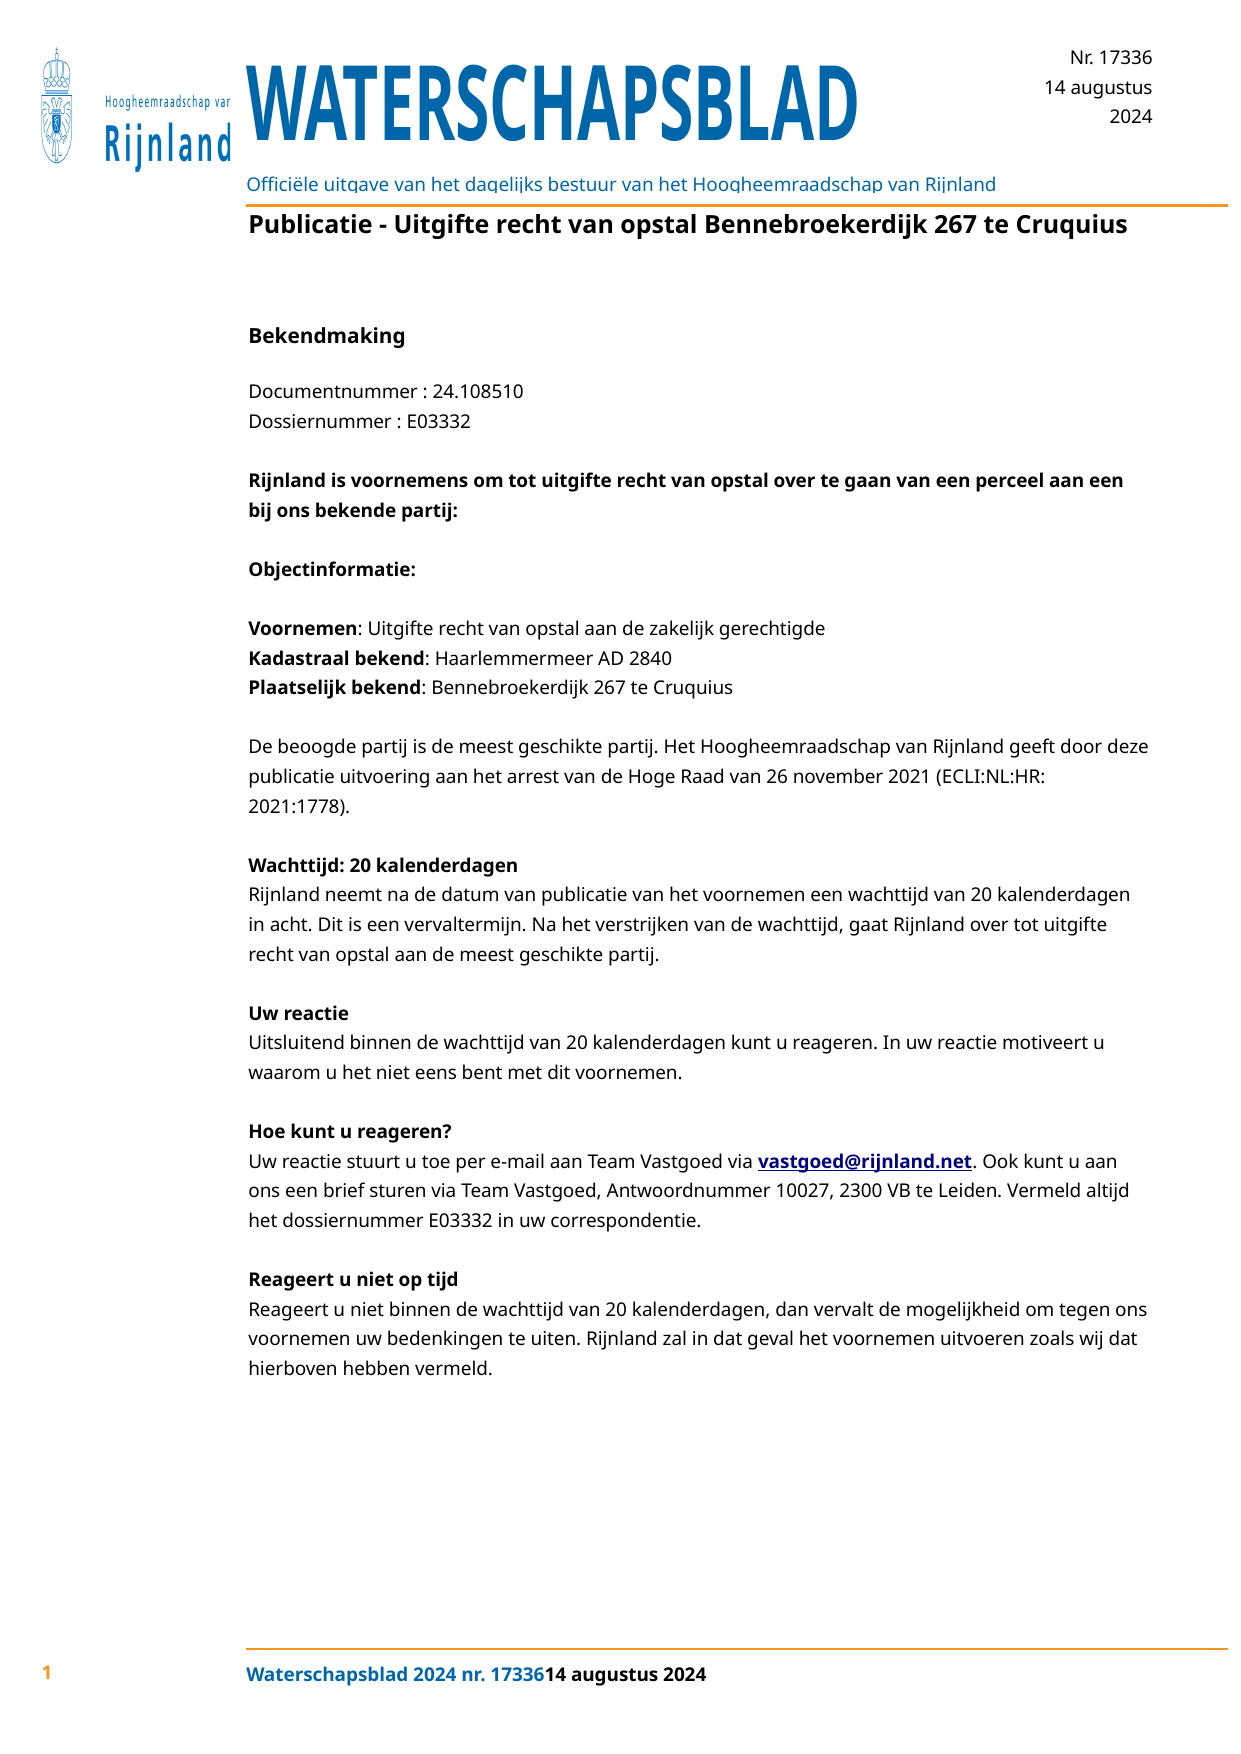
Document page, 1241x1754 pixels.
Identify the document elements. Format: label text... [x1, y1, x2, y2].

text Plaatselijk bekend: Bennebroekerdijk 267 te Cruquius [248, 674, 1152, 700]
text Reageert u niet op tijd [248, 1266, 1152, 1292]
text Uw reactie stuurt u toe per e-mail aan Team Vastgoed via vastgoed@rijnland.net. Ook kunt u aan ons een brief sturen via Team Vastgoed, Antwoordnummer 10027, 2300 VB te Leiden. Vermeld altijd het dossiernummer E03332 in uw correspondentie. [248, 1148, 1152, 1233]
text Hoe kunt u reageren? [248, 1118, 1152, 1144]
text Documentnummer : 24.108510 [248, 379, 1152, 404]
text Voornemen: Uitgifte recht van opstal aan de zakelijk gerechtigde [248, 615, 1152, 641]
text Wachttijd: 20 kalenderdagen [248, 852, 1152, 878]
text Rijnland is voornemens om tot uitgifte recht van opstal over te gaan van een perceel aan een bij ons bekende partij: [248, 467, 1152, 523]
text Objectinformatie: [248, 556, 1152, 582]
text Dossiernummer : E03332 [248, 408, 1152, 434]
text Bekendmaking [248, 321, 1152, 349]
text Reageert u niet binnen de wachttijd van 20 kalenderdagen, dan vervalt de mogelijkheid om tegen ons voornemen uw bedenkingen te uiten. Rijnland zal in dat geval het voornemen uitvoeren zoals wij dat hierboven hebben vermeld. [248, 1296, 1152, 1381]
text De beoogde partij is de meest geschikte partij. Het Hoogheemraadschap van Rijnland geeft door deze publicatie uitvoering aan het arrest van de Hoge Raad van 26 november 2021 (ECLI:NL:HR: 2021:1778). [248, 734, 1152, 819]
text Uitsluitend binnen de wachttijd van 20 kalenderdagen kunt u reageren. In uw reactie motiveert u waarom u het niet eens bent met dit voornemen. [248, 1029, 1152, 1085]
text Rijnland neemt na de datum van publicatie van het voornemen een wachttijd van 20 kalenderdagen in acht. Dit is een vervaltermijn. Na het verstrijken van de wachttijd, gaat Rijnland over tot uitgifte recht van opstal aan de meest geschikte partij. [248, 882, 1152, 967]
text Publicatie - Uitgifte recht van opstal Bennebroekerdijk 267 te Cruquius [248, 207, 1152, 241]
text Uw reactie [248, 1000, 1152, 1026]
picture [41, 47, 231, 172]
text Kadastraal bekend: Haarlemmermeer AD 2840 [248, 645, 1152, 671]
